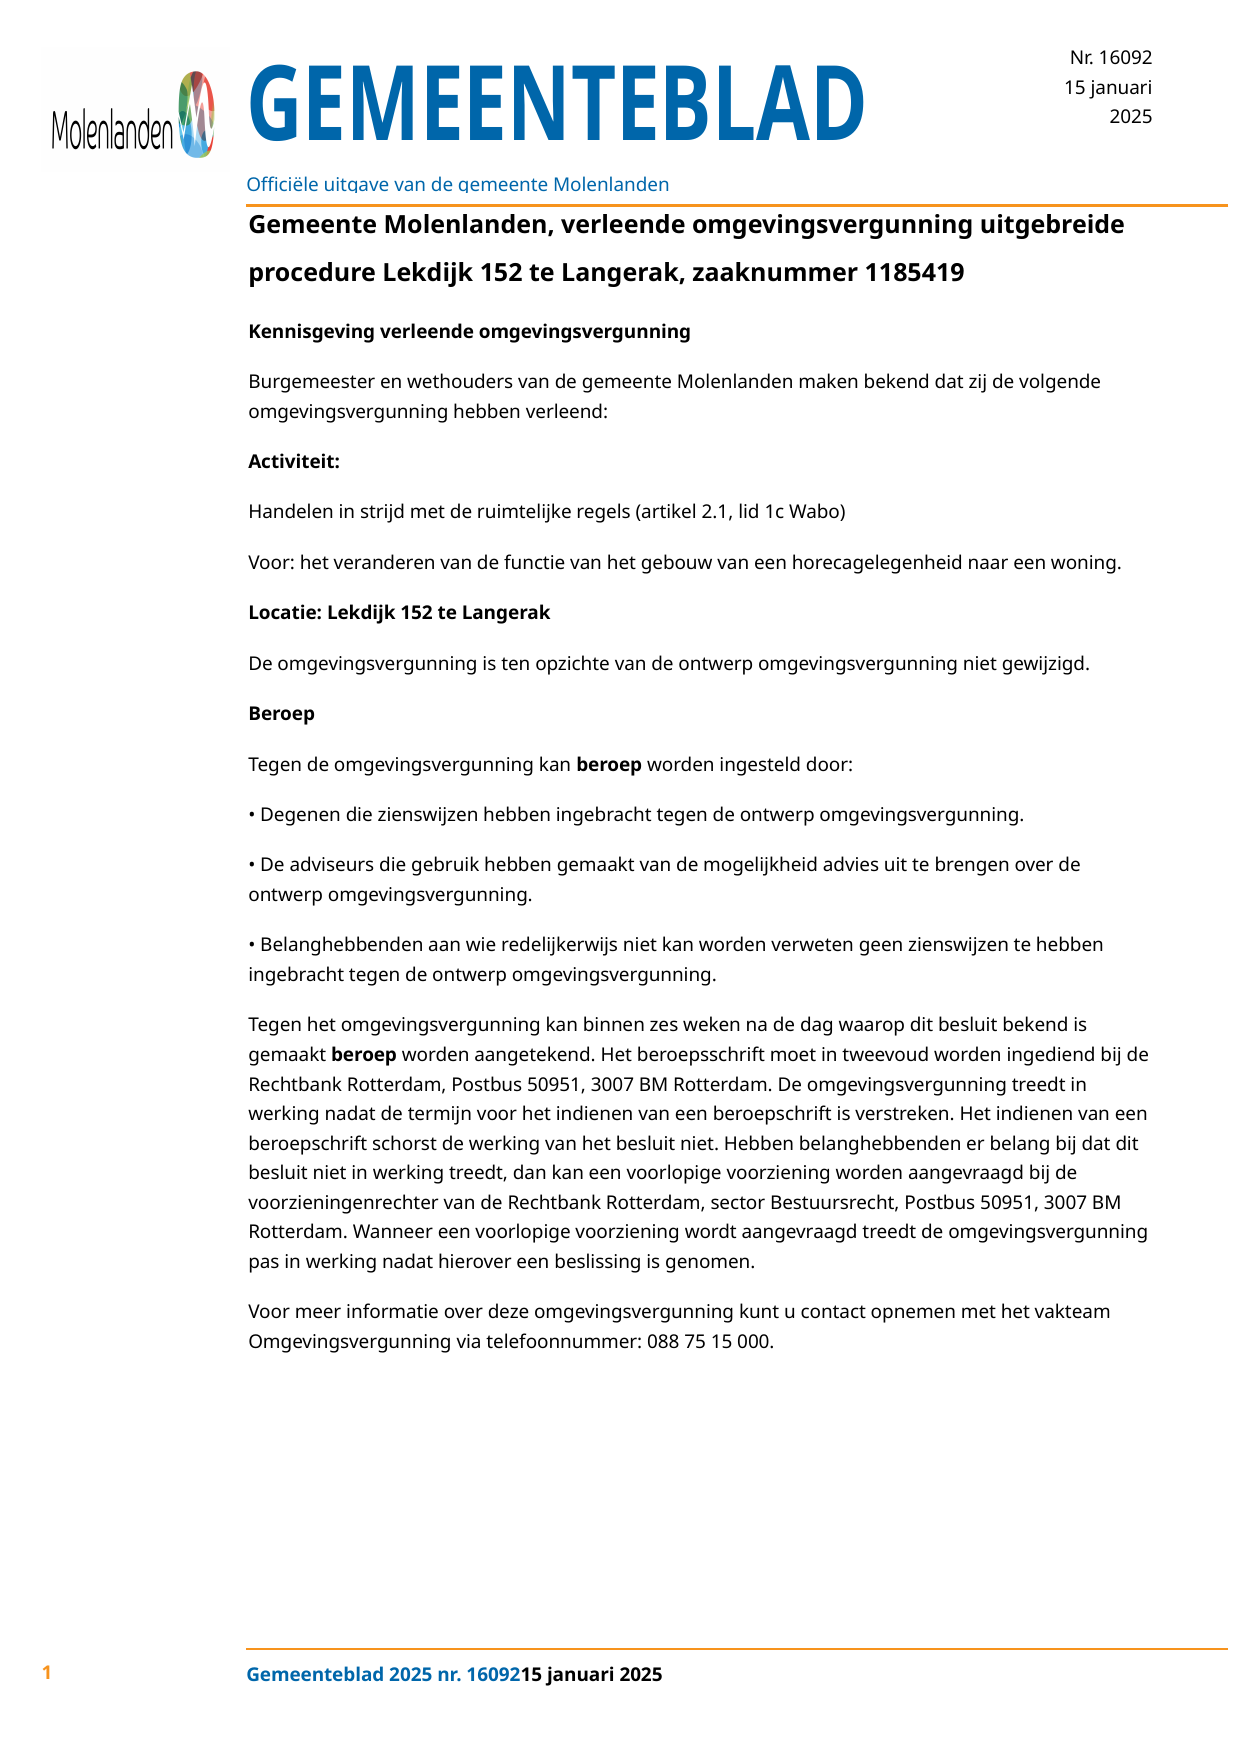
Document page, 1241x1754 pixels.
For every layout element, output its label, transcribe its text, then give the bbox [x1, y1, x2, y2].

text Tegen de omgevingsvergunning kan beroep worden ingesteld door: [248, 751, 1152, 777]
text Activiteit: [248, 448, 1152, 474]
text Voor meer informatie over deze omgevingsvergunning kunt u contact opnemen met het vakteam Omgevingsvergunning via telefoonnummer: 088 75 15 000. [248, 1299, 1152, 1354]
text De omgevingsvergunning is ten opzichte van de ontwerp omgevingsvergunning niet gewijzigd. [248, 650, 1152, 676]
text Burgemeester en wethouders van de gemeente Molenlanden maken bekend dat zij de volgende omgevingsvergunning hebben verleend: [248, 368, 1152, 424]
text Locatie: Lekdijk 152 te Langerak [248, 599, 1152, 625]
text Beroep [248, 700, 1152, 726]
text • De adviseurs die gebruik hebben gemaakt van de mogelijkheid advies uit te brengen over de ontwerp omgevingsvergunning. [248, 852, 1152, 907]
text • Degenen die zienswijzen hebben ingebracht tegen de ontwerp omgevingsvergunning. [248, 801, 1152, 827]
picture [41, 47, 231, 172]
text Tegen het omgevingsvergunning kan binnen zes weken na de dag waarop dit besluit bekend is gemaakt beroep worden aangetekend. Het beroepsschrift moet in tweevoud worden ingediend bij de Rechtbank Rotterdam, Postbus 50951, 3007 BM Rotterdam. De omgevingsvergunning treedt in werking nadat de termijn voor het indienen van een beroepschrift is verstreken. Het indienen van een beroepschrift schorst de werking van het besluit niet. Hebben belanghebbenden er belang bij dat dit besluit niet in werking treedt, dan kan een voorlopige voorziening worden aangevraagd bij de voorzieningenrechter van de Rechtbank Rotterdam, sector Bestuursrecht, Postbus 50951, 3007 BM Rotterdam. Wanneer een voorlopige voorziening wordt aangevraagd treedt de omgevingsvergunning pas in werking nadat hierover een beslissing is genomen. [248, 1012, 1152, 1274]
text Voor: het veranderen van de functie van het gebouw van een horecagelegenheid naar een woning. [248, 549, 1152, 575]
text Kennisgeving verleende omgevingsvergunning [248, 318, 1152, 344]
text • Belanghebbenden aan wie redelijkerwijs niet kan worden verweten geen zienswijzen te hebben ingebracht tegen de ontwerp omgevingsvergunning. [248, 932, 1152, 987]
text Gemeente Molenlanden, verleende omgevingsvergunning uitgebreide procedure Lekdijk 152 te Langerak, zaaknummer 1185419 [248, 207, 1152, 288]
text Handelen in strijd met de ruimtelijke regels (artikel 2.1, lid 1c Wabo) [248, 499, 1152, 524]
